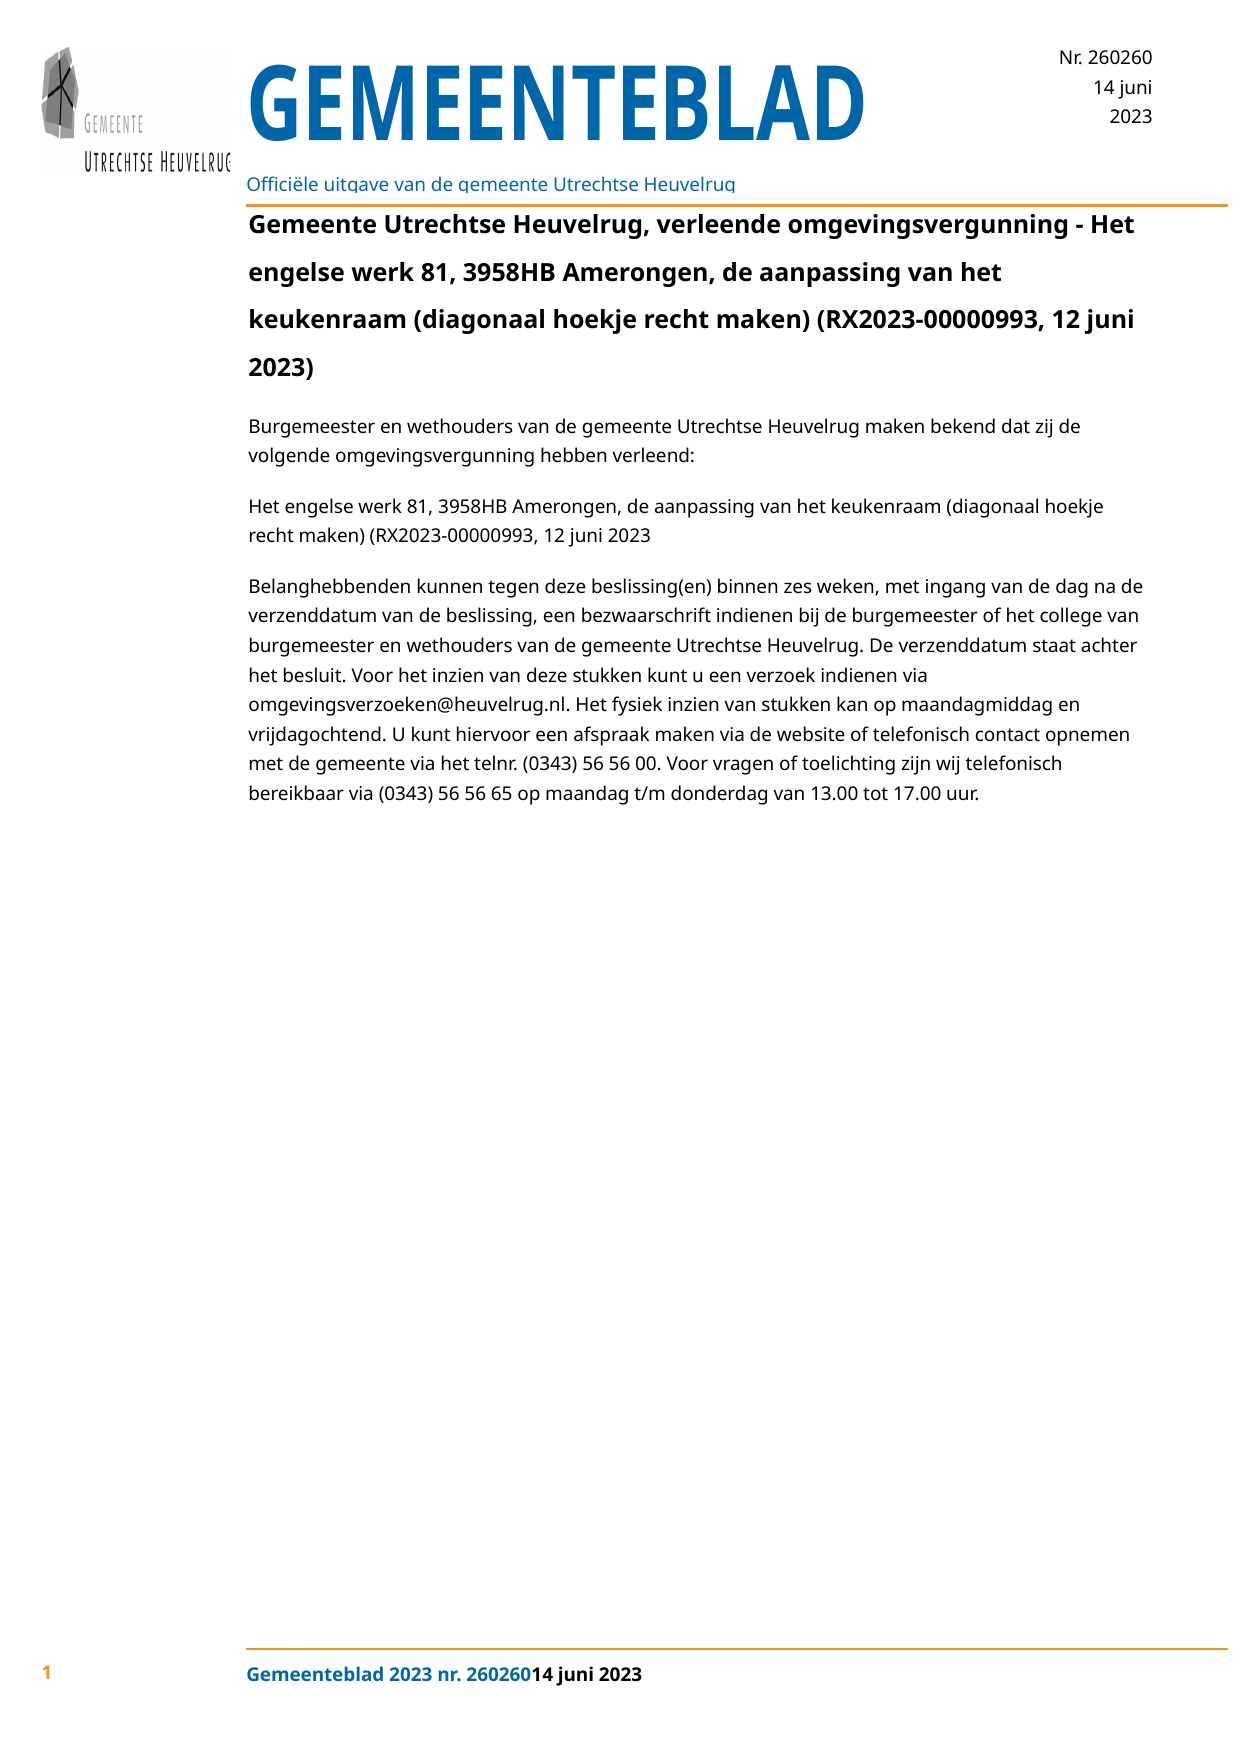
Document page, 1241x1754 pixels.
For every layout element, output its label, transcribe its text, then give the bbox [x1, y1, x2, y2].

text Gemeente Utrechtse Heuvelrug, verleende omgevingsvergunning - Het engelse werk 81, 3958HB Amerongen, de aanpassing van het keukenraam (diagonaal hoekje recht maken) (RX2023-00000993, 12 juni 2023) [248, 207, 1152, 384]
picture [41, 47, 231, 172]
text Het engelse werk 81, 3958HB Amerongen, de aanpassing van het keukenraam (diagonaal hoekje recht maken) (RX2023-00000993, 12 juni 2023 [248, 493, 1152, 548]
text Burgemeester en wethouders van de gemeente Utrechtse Heuvelrug maken bekend dat zij de volgende omgevingsvergunning hebben verleend: [248, 413, 1152, 468]
text Belanghebbenden kunnen tegen deze beslissing(en) binnen zes weken, met ingang van de dag na de verzenddatum van de beslissing, een bezwaarschrift indienen bij de burgemeester of het college van burgemeester en wethouders van de gemeente Utrechtse Heuvelrug. De verzenddatum staat achter het besluit. Voor het inzien van deze stukken kunt u een verzoek indienen via omgevingsverzoeken@heuvelrug.nl. Het fysiek inzien van stukken kan op maandagmiddag en vrijdagochtend. U kunt hiervoor een afspraak maken via de website of telefonisch contact opnemen met de gemeente via het telnr. (0343) 56 56 00. Voor vragen of toelichting zijn wij telefonisch bereikbaar via (0343) 56 56 65 op maandag t/m donderdag van 13.00 tot 17.00 uur. [248, 573, 1152, 806]
